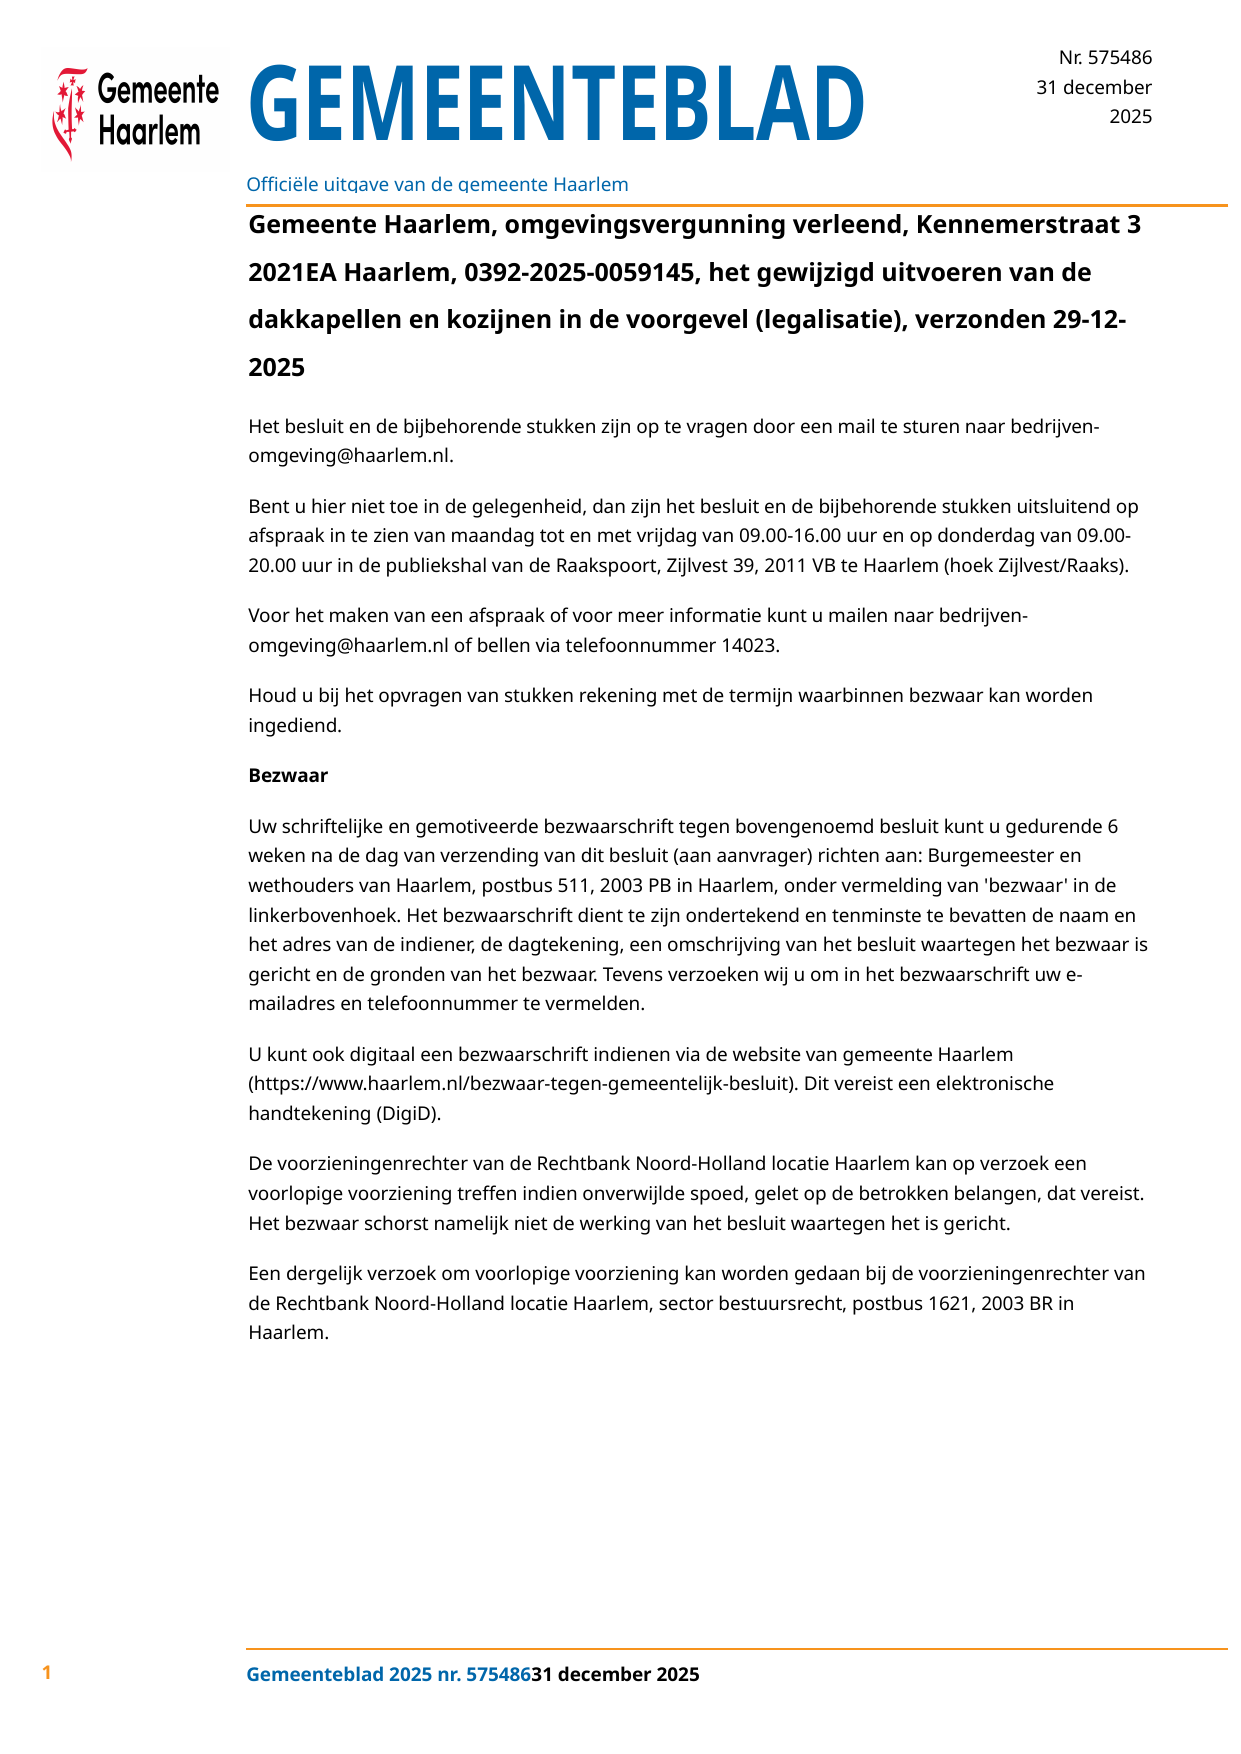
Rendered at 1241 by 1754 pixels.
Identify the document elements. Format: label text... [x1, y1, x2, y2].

text Een dergelijk verzoek om voorlopige voorziening kan worden gedaan bij de voorzieningenrechter van de Rechtbank Noord-Holland locatie Haarlem, sector bestuursrecht, postbus 1621, 2003 BR in Haarlem. [248, 1260, 1152, 1345]
text U kunt ook digitaal een bezwaarschrift indienen via de website van gemeente Haarlem (https://www.haarlem.nl/bezwaar-tegen-gemeentelijk-besluit). Dit vereist een elektronische handtekening (DigiD). [248, 1041, 1152, 1126]
text Houd u bij het opvragen van stukken rekening met de termijn waarbinnen bezwaar kan worden ingediend. [248, 683, 1152, 738]
text Gemeente Haarlem, omgevingsvergunning verleend, Kennemerstraat 3 2021EA Haarlem, 0392-2025-0059145, het gewijzigd uitvoeren van de dakkapellen en kozijnen in de voorgevel (legalisatie), verzonden 29-12-2025 [248, 207, 1152, 384]
text Bezwaar [248, 763, 1152, 788]
text De voorzieningenrechter van de Rechtbank Noord-Holland locatie Haarlem kan op verzoek een voorlopige voorziening treffen indien onverwijlde spoed, gelet op de betrokken belangen, dat vereist. Het bezwaar schorst namelijk niet de werking van het besluit waartegen het is gericht. [248, 1151, 1152, 1236]
text Bent u hier niet toe in de gelegenheid, dan zijn het besluit en de bijbehorende stukken uitsluitend op afspraak in te zien van maandag tot en met vrijdag van 09.00-16.00 uur en op donderdag van 09.00-20.00 uur in de publiekshal van de Raakspoort, Zijlvest 39, 2011 VB te Haarlem (hoek Zijlvest/Raaks). [248, 493, 1152, 578]
text Het besluit en de bijbehorende stukken zijn op te vragen door een mail te sturen naar bedrijven-omgeving@haarlem.nl. [248, 413, 1152, 468]
text Uw schriftelijke en gemotiveerde bezwaarschrift tegen bovengenoemd besluit kunt u gedurende 6 weken na de dag van verzending van dit besluit (aan aanvrager) richten aan: Burgemeester en wethouders van Haarlem, postbus 511, 2003 PB in Haarlem, onder vermelding van 'bezwaar' in de linkerbovenhoek. Het bezwaarschrift dient te zijn ondertekend en tenminste te bevatten de naam en het adres van de indiener, de dagtekening, een omschrijving van het besluit waartegen het bezwaar is gericht en de gronden van het bezwaar. Tevens verzoeken wij u om in het bezwaarschrift uw e-mailadres en telefoonnummer te vermelden. [248, 813, 1152, 1016]
picture [41, 47, 231, 172]
text Voor het maken van een afspraak of voor meer informatie kunt u mailen naar bedrijven-omgeving@haarlem.nl of bellen via telefoonnummer 14023. [248, 603, 1152, 658]
